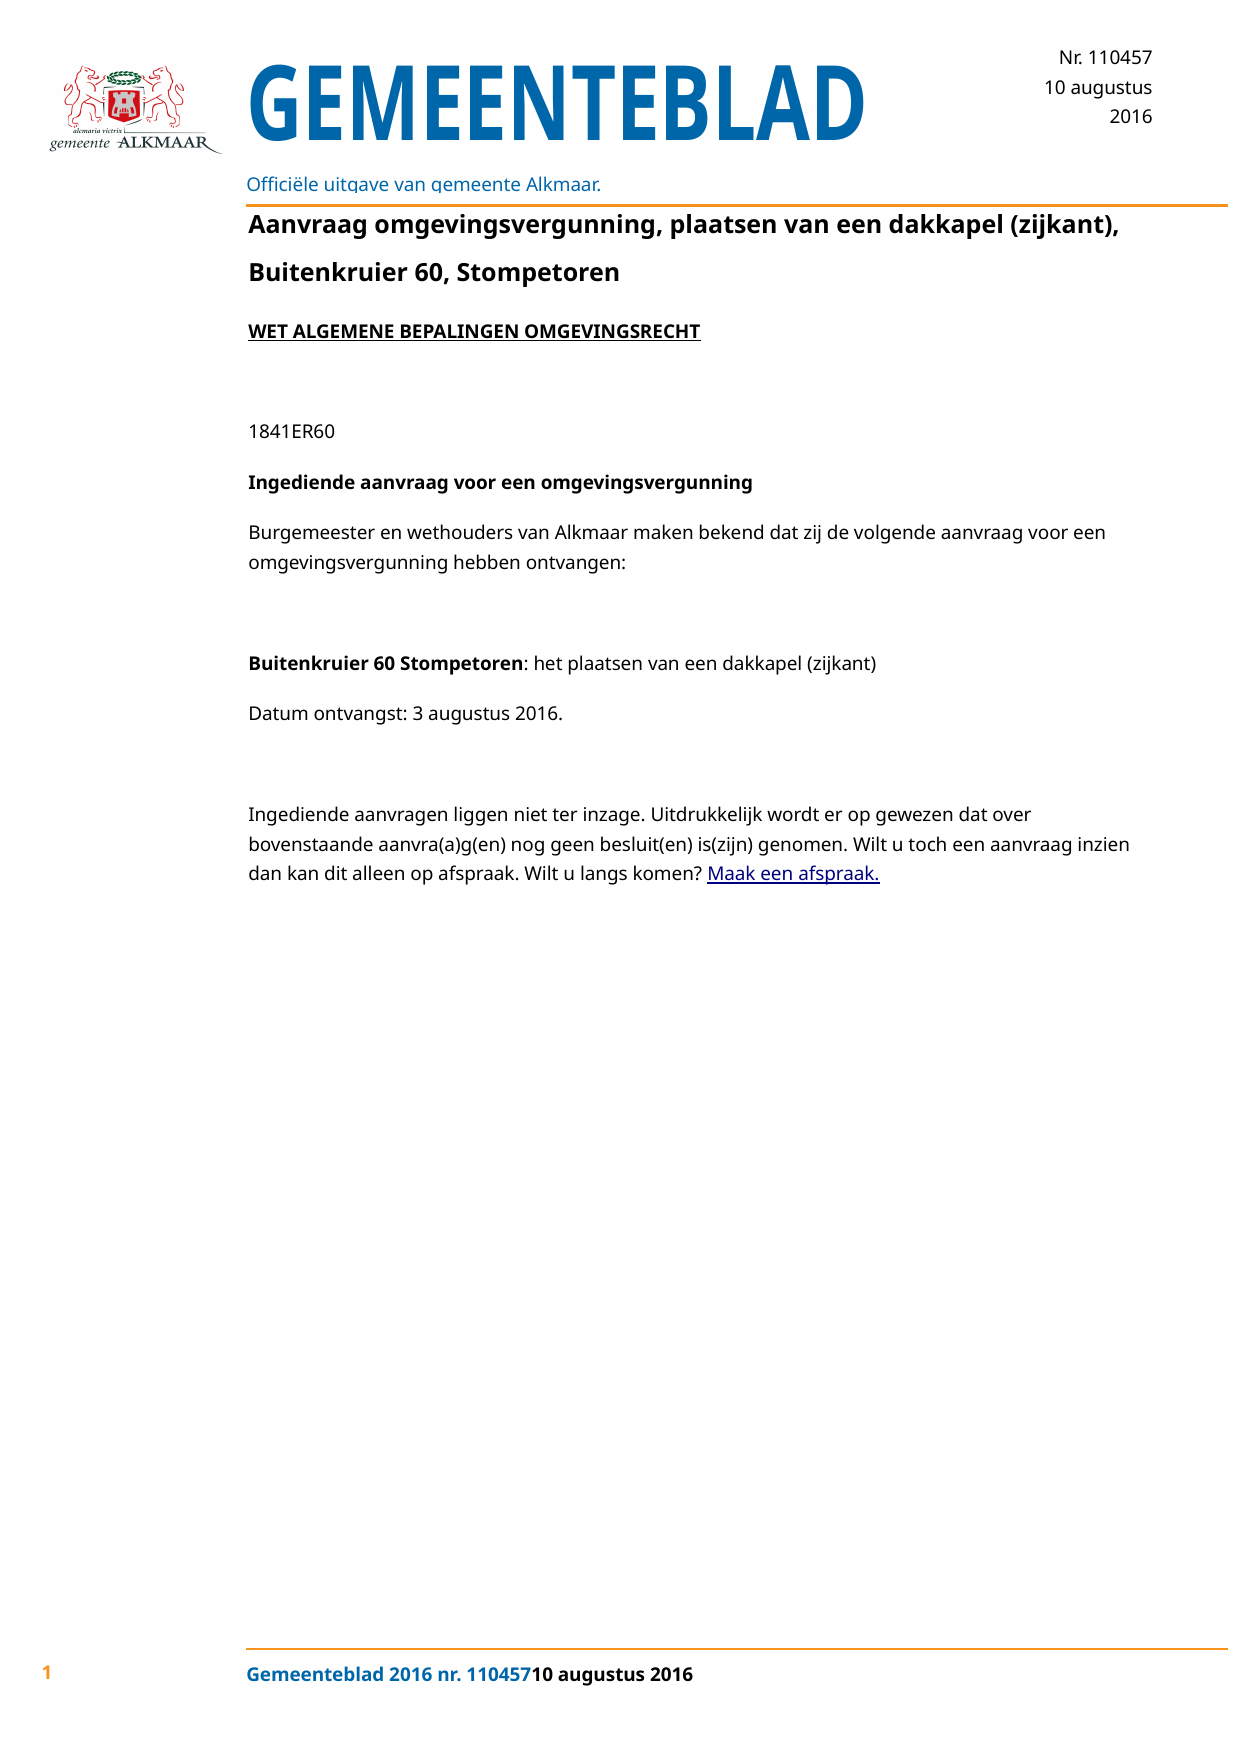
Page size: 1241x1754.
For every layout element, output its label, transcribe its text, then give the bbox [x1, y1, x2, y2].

text 1841ER60 [248, 419, 1152, 444]
text Datum ontvangst: 3 augustus 2016. [248, 700, 1152, 726]
text Aanvraag omgevingsvergunning, plaatsen van een dakkapel (zijkant), Buitenkruier 60, Stompetoren [248, 207, 1152, 288]
text WET ALGEMENE BEPALINGEN OMGEVINGSRECHT [248, 318, 1152, 344]
picture [41, 47, 231, 172]
text Buitenkruier 60 Stompetoren: het plaatsen van een dakkapel (zijkant) [248, 650, 1152, 676]
text Burgemeester en wethouders van Alkmaar maken bekend dat zij de volgende aanvraag voor een omgevingsvergunning hebben ontvangen: [248, 519, 1152, 575]
text Ingediende aanvraag voor een omgevingsvergunning [248, 469, 1152, 495]
text Ingediende aanvragen liggen niet ter inzage. Uitdrukkelijk wordt er op gewezen dat over bovenstaande aanvra(a)g(en) nog geen besluit(en) is(zijn) genomen. Wilt u toch een aanvraag inzien dan kan dit alleen op afspraak. Wilt u langs komen? Maak een afspraak. [248, 801, 1152, 886]
